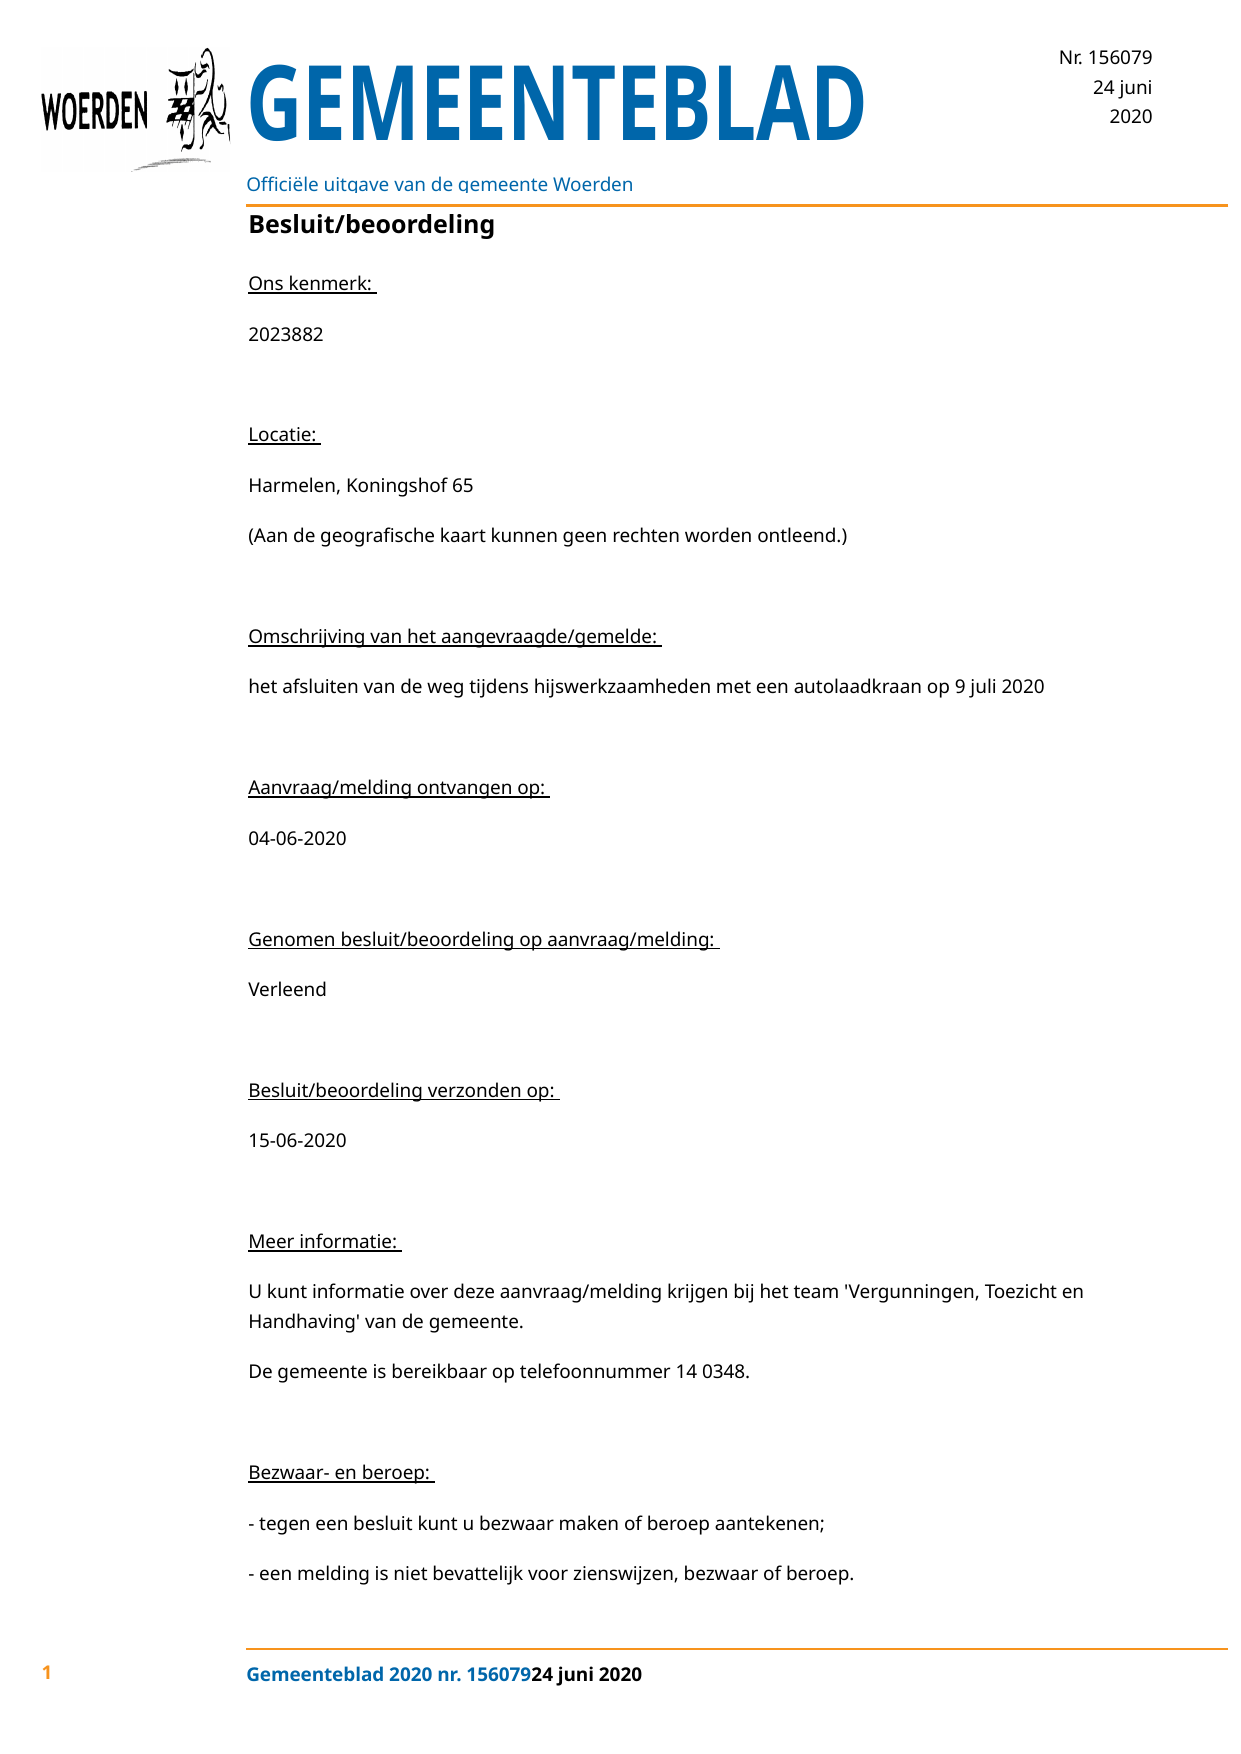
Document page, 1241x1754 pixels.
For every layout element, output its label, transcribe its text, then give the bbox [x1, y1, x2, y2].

text Bezwaar- en beroep: [248, 1459, 1152, 1485]
text - tegen een besluit kunt u bezwaar maken of beroep aantekenen; [248, 1510, 1152, 1536]
text Ons kenmerk: [248, 270, 1152, 296]
text - een melding is niet bevattelijk voor zienswijzen, bezwaar of beroep. [248, 1560, 1152, 1586]
picture [41, 47, 231, 172]
text Aanvraag/melding ontvangen op: [248, 774, 1152, 800]
text het afsluiten van de weg tijdens hijswerkzaamheden met een autolaadkraan op 9 juli 2020 [248, 674, 1152, 699]
text De gemeente is bereikbaar op telefoonnummer 14 0348. [248, 1359, 1152, 1384]
text Besluit/beoordeling verzonden op: [248, 1077, 1152, 1103]
text (Aan de geografische kaart kunnen geen rechten worden ontleend.) [248, 522, 1152, 548]
text Omschrijving van het aangevraagde/gemelde: [248, 623, 1152, 649]
text Meer informatie: [248, 1228, 1152, 1254]
text Genomen besluit/beoordeling op aanvraag/melding: [248, 926, 1152, 951]
text Verleend [248, 976, 1152, 1002]
text Besluit/beoordeling [248, 207, 1152, 241]
text Locatie: [248, 422, 1152, 447]
text 04-06-2020 [248, 825, 1152, 851]
text U kunt informatie over deze aanvraag/melding krijgen bij het team 'Vergunningen, Toezicht en Handhaving' van de gemeente. [248, 1279, 1152, 1334]
text 2023882 [248, 321, 1152, 346]
text Harmelen, Koningshof 65 [248, 472, 1152, 498]
text 15-06-2020 [248, 1127, 1152, 1153]
